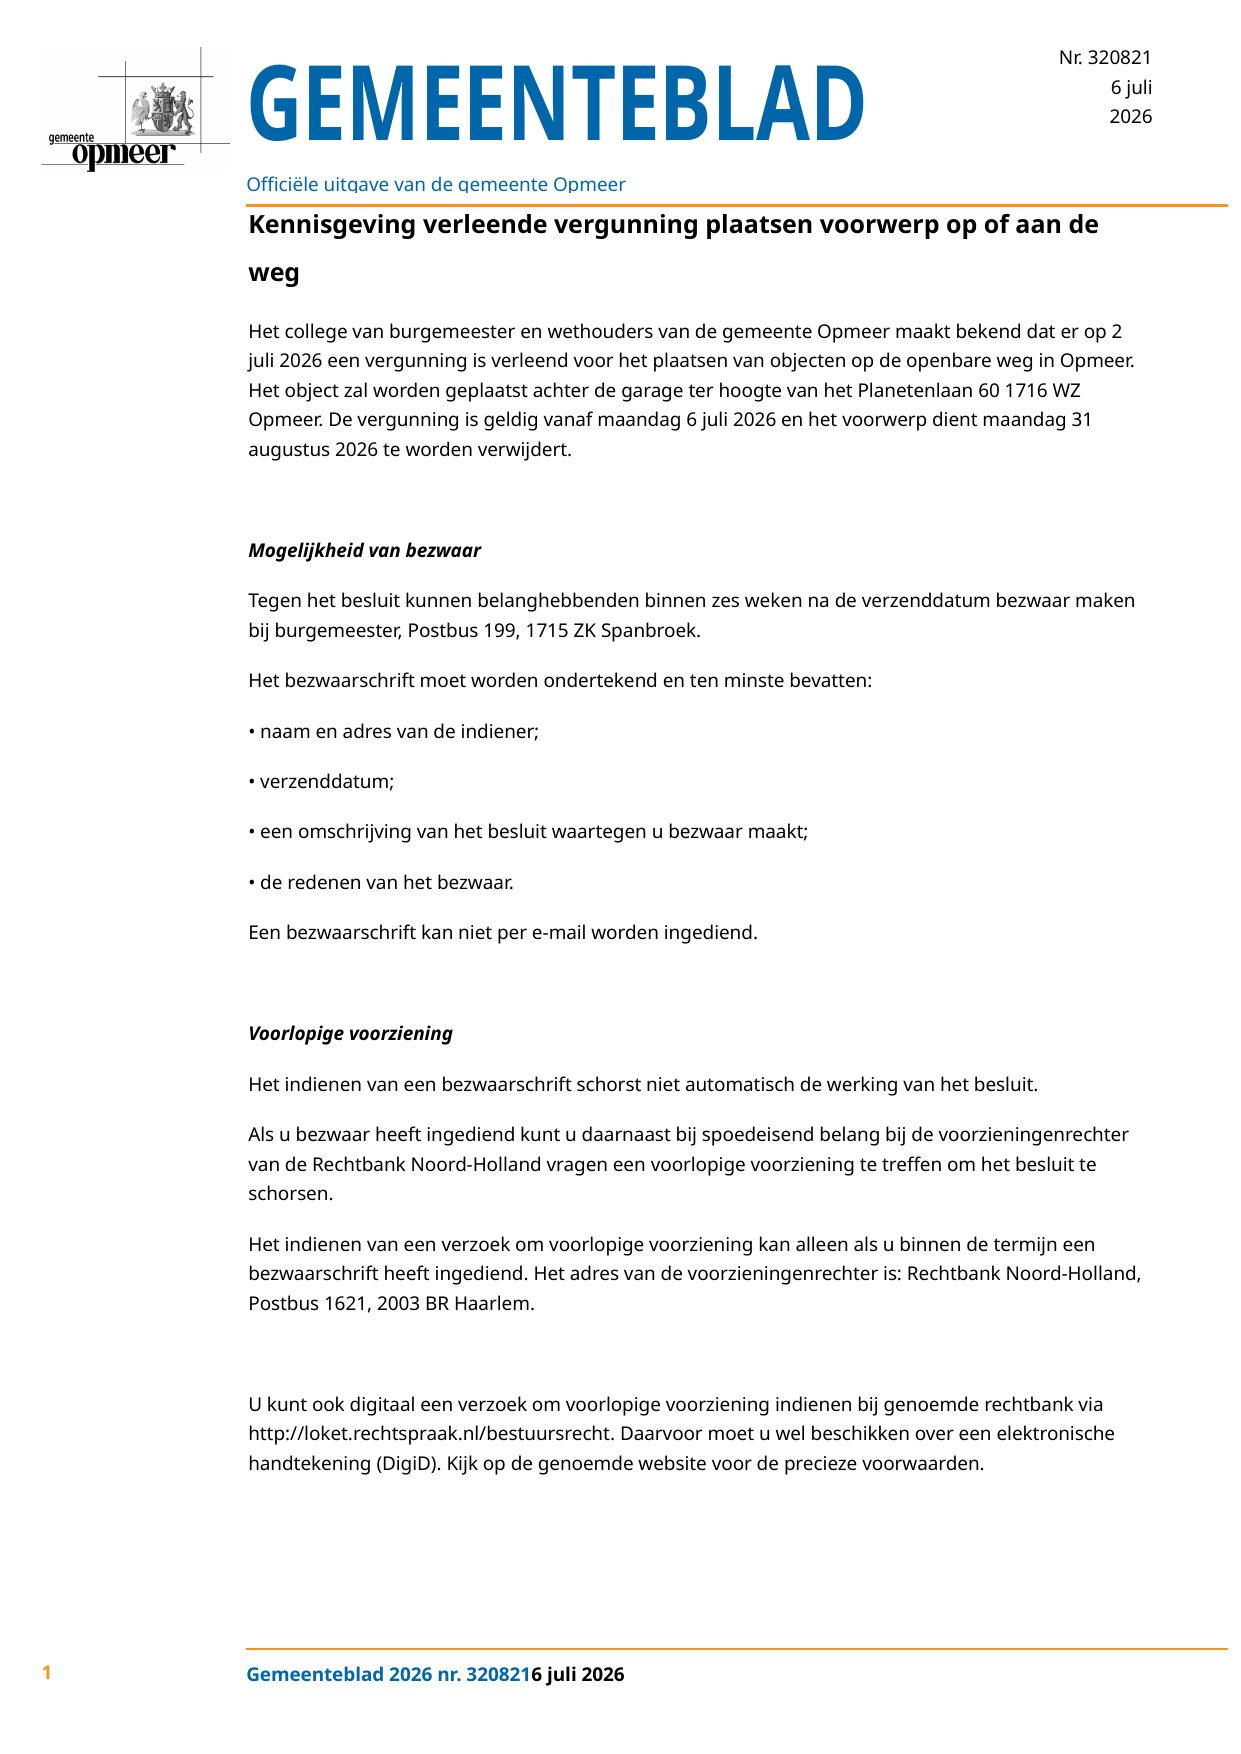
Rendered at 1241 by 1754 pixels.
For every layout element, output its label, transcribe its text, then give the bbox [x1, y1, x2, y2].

text Het bezwaarschrift moet worden ondertekend en ten minste bevatten: [248, 667, 1152, 693]
text U kunt ook digitaal een verzoek om voorlopige voorziening indienen bij genoemde rechtbank via http://loket.rechtspraak.nl/bestuursrecht. Daarvoor moet u wel beschikken over een elektronische handtekening (DigiD). Kijk op de genoemde website voor de precieze voorwaarden. [248, 1391, 1152, 1476]
text Een bezwaarschrift kan niet per e-mail worden ingediend. [248, 919, 1152, 945]
text • de redenen van het bezwaar. [248, 869, 1152, 895]
text • een omschrijving van het besluit waartegen u bezwaar maakt; [248, 819, 1152, 844]
text Als u bezwaar heeft ingediend kunt u daarnaast bij spoedeisend belang bij de voorzieningenrechter van de Rechtbank Noord-Holland vragen een voorlopige voorziening te treffen om het besluit te schorsen. [248, 1121, 1152, 1206]
picture [41, 47, 231, 172]
text • verzenddatum; [248, 768, 1152, 794]
text Mogelijkheid van bezwaar [248, 537, 1152, 563]
text Voorlopige voorziening [248, 1020, 1152, 1046]
text Kennisgeving verleende vergunning plaatsen voorwerp op of aan de weg [248, 207, 1152, 288]
text Tegen het besluit kunnen belanghebbenden binnen zes weken na de verzenddatum bezwaar maken bij burgemeester, Postbus 199, 1715 ZK Spanbroek. [248, 587, 1152, 643]
text • naam en adres van de indiener; [248, 718, 1152, 744]
text Het indienen van een bezwaarschrift schorst niet automatisch de werking van het besluit. [248, 1071, 1152, 1097]
text Het indienen van een verzoek om voorlopige voorziening kan alleen als u binnen de termijn een bezwaarschrift heeft ingediend. Het adres van de voorzieningenrechter is: Rechtbank Noord-Holland, Postbus 1621, 2003 BR Haarlem. [248, 1231, 1152, 1316]
text Het college van burgemeester en wethouders van de gemeente Opmeer maakt bekend dat er op 2 juli 2026 een vergunning is verleend voor het plaatsen van objecten op de openbare weg in Opmeer. Het object zal worden geplaatst achter de garage ter hoogte van het Planetenlaan 60 1716 WZ Opmeer. De vergunning is geldig vanaf maandag 6 juli 2026 en het voorwerp dient maandag 31 augustus 2026 te worden verwijdert. [248, 318, 1152, 462]
